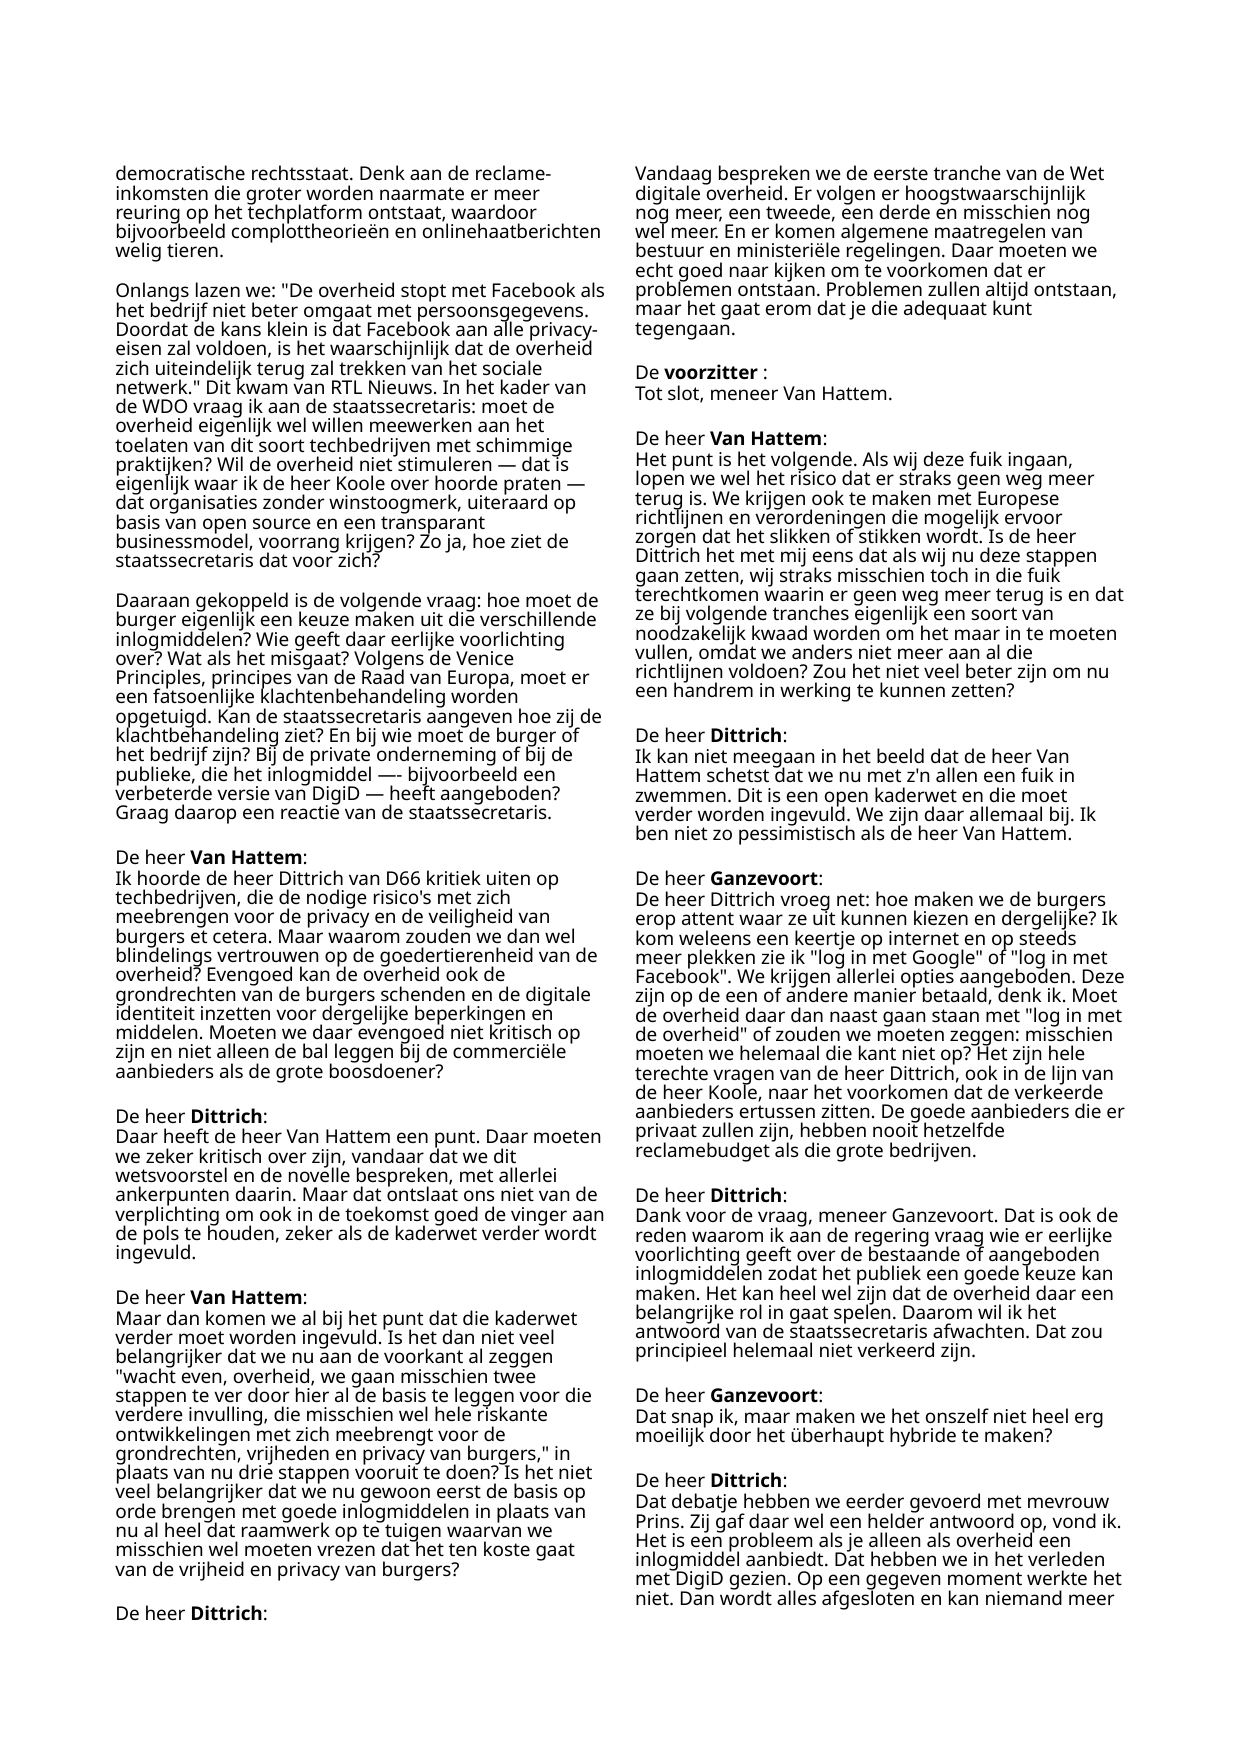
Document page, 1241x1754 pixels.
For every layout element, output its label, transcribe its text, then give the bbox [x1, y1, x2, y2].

text De heer Ganzevoort: [635, 865, 1125, 891]
text Dank voor de vraag, meneer Ganzevoort. Dat is ook de reden waarom ik aan de regering vraag wie er eerlijke voorlichting geeft over de bestaande of aangeboden inlogmiddelen zodat het publiek een goede keuze kan maken. Het kan heel wel zijn dat de overheid daar een belangrijke rol in gaat spelen. Daarom wil ik het antwoord van de staatssecretaris afwachten. Dat zou principieel helemaal niet verkeerd zijn. [635, 1207, 1125, 1362]
text De heer Dittrich: [115, 1103, 605, 1128]
text De heer Van Hattem: [115, 844, 605, 870]
text De heer Dittrich: [635, 722, 1125, 748]
text Daar heeft de heer Van Hattem een punt. Daar moeten we zeker kritisch over zijn, vandaar dat we dit wetsvoorstel en de novelle bespreken, met allerlei ankerpunten daarin. Maar dat ontslaat ons niet van de verplichting om ook in de toekomst goed de vinger aan de pols te houden, zeker als de kaderwet verder wordt ingevuld. [115, 1128, 605, 1263]
text democratische rechtsstaat. Denk aan de reclame-inkomsten die groter worden naarmate er meer reuring op het techplatform ontstaat, waardoor bijvoorbeeld complottheorieën en onlinehaatberichten welig tieren. [115, 165, 605, 262]
text De heer Van Hattem: [635, 425, 1125, 451]
text Dat debatje hebben we eerder gevoerd met mevrouw Prins. Zij gaf daar wel een helder antwoord op, vond ik. Het is een probleem als je alleen als overheid een inlogmiddel aanbiedt. Dat hebben we in het verleden met DigiD gezien. Op een gegeven moment werkte het niet. Dan wordt alles afgesloten en kan niemand meer [635, 1493, 1125, 1609]
text Tot slot, meneer Van Hattem. [635, 385, 1125, 404]
text Vandaag bespreken we de eerste tranche van de Wet digitale overheid. Er volgen er hoogstwaarschijnlijk nog meer, een tweede, een derde en misschien nog wel meer. En er komen algemene maatregelen van bestuur en ministeriële regelingen. Daar moeten we echt goed naar kijken om te voorkomen dat er problemen ontstaan. Problemen zullen altijd ontstaan, maar het gaat erom dat je die adequaat kunt tegengaan. [635, 165, 1125, 339]
text Dat snap ik, maar maken we het onszelf niet heel erg moeilijk door het überhaupt hybride te maken? [635, 1408, 1125, 1447]
text De heer Dittrich: [635, 1182, 1125, 1207]
text De voorzitter : [635, 359, 1125, 385]
text De heer Dittrich: [635, 1468, 1125, 1493]
text De heer Van Hattem: [115, 1284, 605, 1310]
text Maar dan komen we al bij het punt dat die kaderwet verder moet worden ingevuld. Is het dan niet veel belangrijker dat we nu aan de voorkant al zeggen "wacht even, overheid, we gaan misschien twee stappen te ver door hier al de basis te leggen voor die verdere invulling, die misschien wel hele riskante ontwikkelingen met zich meebrengt voor de grondrechten, vrijheden en privacy van burgers," in plaats van nu drie stappen vooruit te doen? Is het niet veel belangrijker dat we nu gewoon eerst de basis op orde brengen met goede inlogmiddelen in plaats van nu al heel dat raamwerk op te tuigen waarvan we misschien wel moeten vrezen dat het ten koste gaat van de vrijheid en privacy van burgers? [115, 1310, 605, 1580]
text De heer Ganzevoort: [635, 1382, 1125, 1408]
text Onlangs lazen we: "De overheid stopt met Facebook als het bedrijf niet beter omgaat met persoonsgegevens. Doordat de kans klein is dat Facebook aan alle privacy-eisen zal voldoen, is het waarschijnlijk dat de overheid zich uiteindelijk terug zal trekken van het sociale netwerk." Dit kwam van RTL Nieuws. In het kader van de WDO vraag ik aan de staatssecretaris: moet de overheid eigenlijk wel willen meewerken aan het toelaten van dit soort techbedrijven met schimmige praktijken? Wil de overheid niet stimuleren — dat is eigenlijk waar ik de heer Koole over hoorde praten — dat organisaties zonder winstoogmerk, uiteraard op basis van open source en een transparant businessmodel, voorrang krijgen? Zo ja, hoe ziet de staatssecretaris dat voor zich? [115, 282, 605, 571]
text Daaraan gekoppeld is de volgende vraag: hoe moet de burger eigenlijk een keuze maken uit die verschillende inlogmiddelen? Wie geeft daar eerlijke voorlichting over? Wat als het misgaat? Volgens de Venice Principles, principes van de Raad van Europa, moet er een fatsoenlijke klachtenbehandeling worden opgetuigd. Kan de staatssecretaris aangeven hoe zij de klachtbehandeling ziet? En bij wie moet de burger of het bedrijf zijn? Bij de private onderneming of bij de publieke, die het inlogmiddel —- bijvoorbeeld een verbeterde versie van DigiD — heeft aangeboden? Graag daarop een reactie van de staatssecretaris. [115, 592, 605, 823]
text Het punt is het volgende. Als wij deze fuik ingaan, lopen we wel het risico dat er straks geen weg meer terug is. We krijgen ook te maken met Europese richtlijnen en verordeningen die mogelijk ervoor zorgen dat het slikken of stikken wordt. Is de heer Dittrich het met mij eens dat als wij nu deze stappen gaan zetten, wij straks misschien toch in die fuik terechtkomen waarin er geen weg meer terug is en dat ze bij volgende tranches eigenlijk een soort van noodzakelijk kwaad worden om het maar in te moeten vullen, omdat we anders niet meer aan al die richtlijnen voldoen? Zou het niet veel beter zijn om nu een handrem in werking te kunnen zetten? [635, 451, 1125, 702]
text De heer Dittrich: [115, 1601, 605, 1626]
text De heer Dittrich vroeg net: hoe maken we de burgers erop attent waar ze uit kunnen kiezen en dergelijke? Ik kom weleens een keertje op internet en op steeds meer plekken zie ik "log in met Google" of "log in met Facebook". We krijgen allerlei opties aangeboden. Deze zijn op de een of andere manier betaald, denk ik. Moet de overheid daar dan naast gaan staan met "log in met de overheid" of zouden we moeten zeggen: misschien moeten we helemaal die kant niet op? Het zijn hele terechte vragen van de heer Dittrich, ook in de lijn van de heer Koole, naar het voorkomen dat de verkeerde aanbieders ertussen zitten. De goede aanbieders die er privaat zullen zijn, hebben nooit hetzelfde reclamebudget als die grote bedrijven. [635, 891, 1125, 1161]
text Ik hoorde de heer Dittrich van D66 kritiek uiten op techbedrijven, die de nodige risico's met zich meebrengen voor de privacy en de veiligheid van burgers et cetera. Maar waarom zouden we dan wel blindelings vertrouwen op de goedertierenheid van de overheid? Evengoed kan de overheid ook de grondrechten van de burgers schenden en de digitale identiteit inzetten voor dergelijke beperkingen en middelen. Moeten we daar evengoed niet kritisch op zijn en niet alleen de bal leggen bij de commerciële aanbieders als de grote boosdoener? [115, 870, 605, 1082]
text Ik kan niet meegaan in het beeld dat de heer Van Hattem schetst dat we nu met z'n allen een fuik in zwemmen. Dit is een open kaderwet en die moet verder worden ingevuld. We zijn daar allemaal bij. Ik ben niet zo pessimistisch als de heer Van Hattem. [635, 748, 1125, 844]
